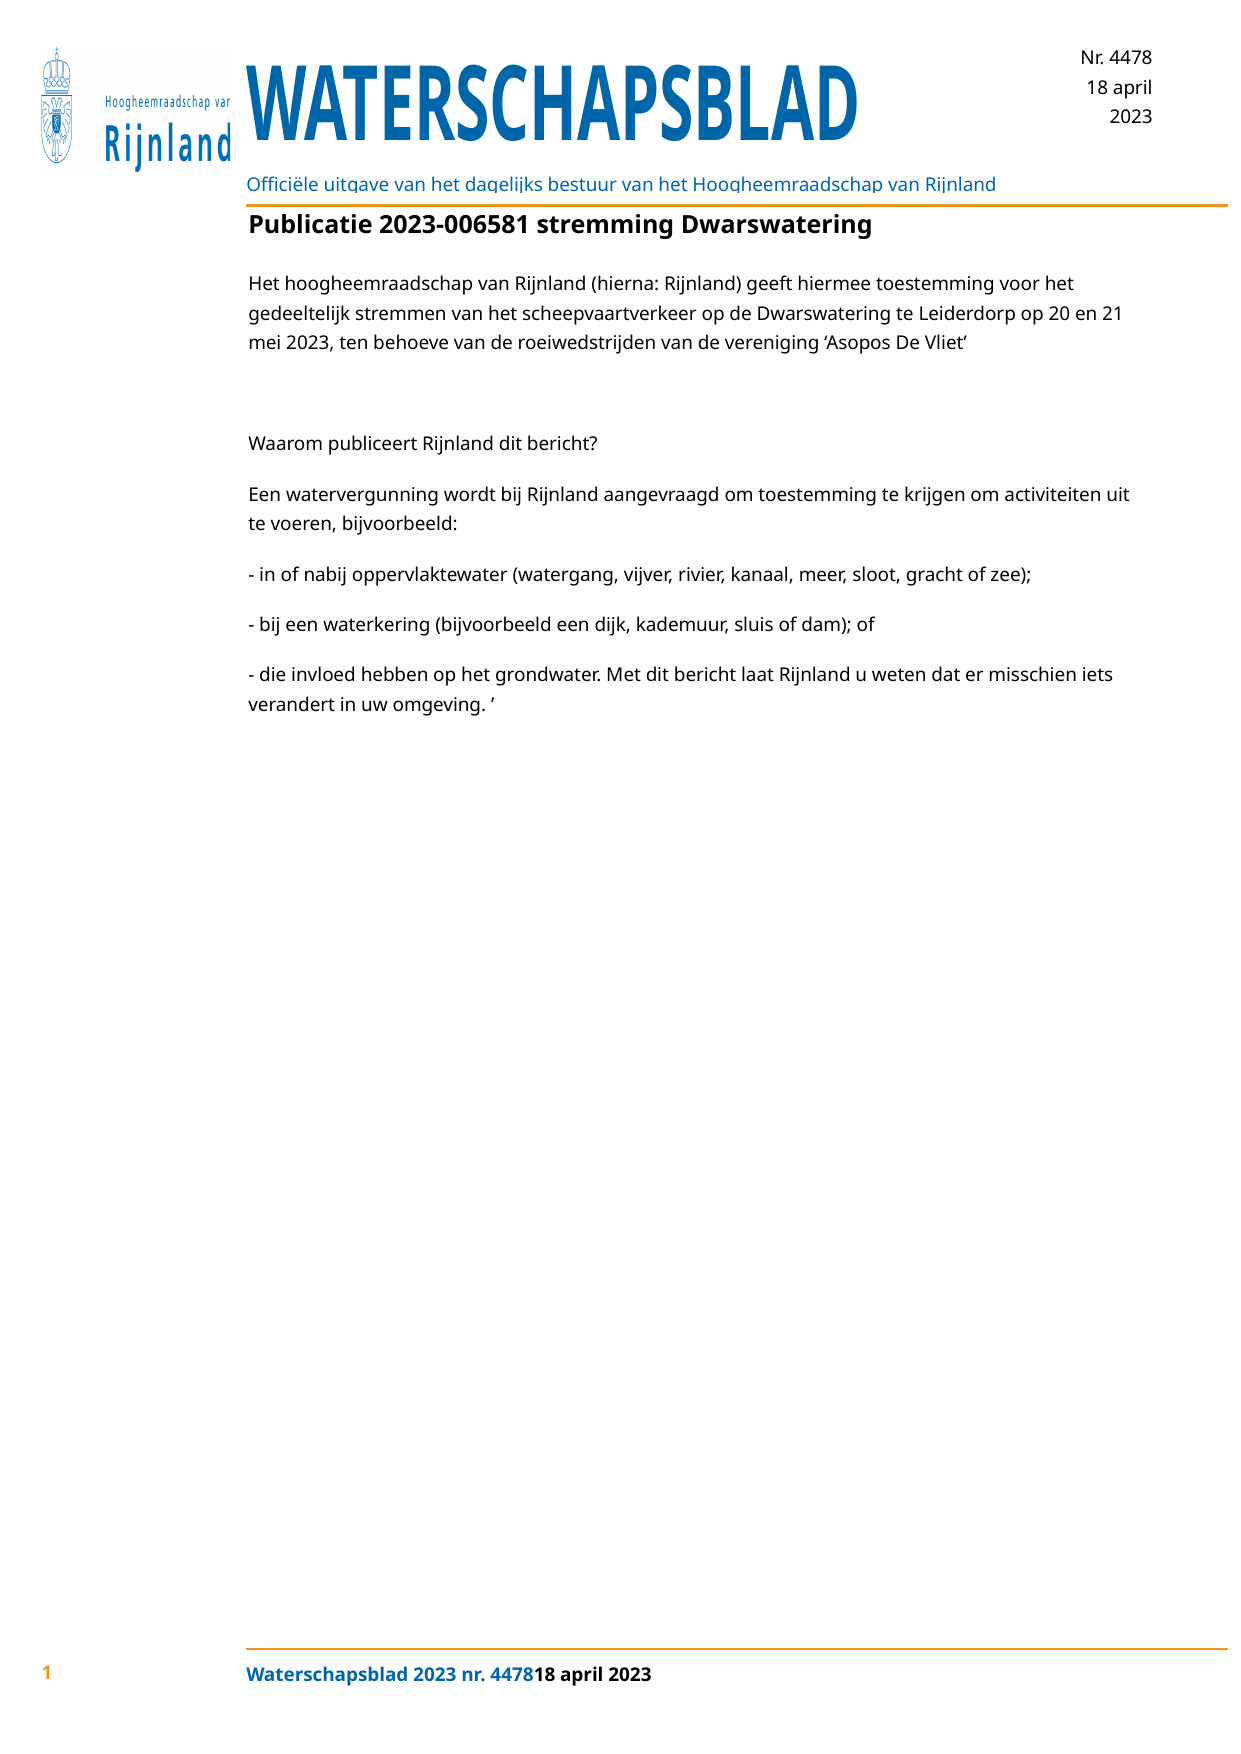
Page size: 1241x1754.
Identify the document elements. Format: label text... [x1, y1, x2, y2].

text - bij een waterkering (bijvoorbeeld een dijk, kademuur, sluis of dam); of [248, 611, 1152, 637]
text - in of nabij oppervlaktewater (watergang, vijver, rivier, kanaal, meer, sloot, gracht of zee); [248, 561, 1152, 586]
text Het hoogheemraadschap van Rijnland (hierna: Rijnland) geeft hiermee toestemming voor het gedeeltelijk stremmen van het scheepvaartverkeer op de Dwarswatering te Leiderdorp op 20 en 21 mei 2023, ten behoeve van de roeiwedstrijden van de vereniging ‘Asopos De Vliet’ [248, 270, 1152, 355]
text Waarom publiceert Rijnland dit bericht? [248, 430, 1152, 456]
picture [41, 47, 231, 172]
text Een watervergunning wordt bij Rijnland aangevraagd om toestemming te krijgen om activiteiten uit te voeren, bijvoorbeeld: [248, 481, 1152, 536]
text - die invloed hebben op het grondwater. Met dit bericht laat Rijnland u weten dat er misschien iets verandert in uw omgeving. ’ [248, 662, 1152, 717]
text Publicatie 2023-006581 stremming Dwarswatering [248, 207, 1152, 241]
